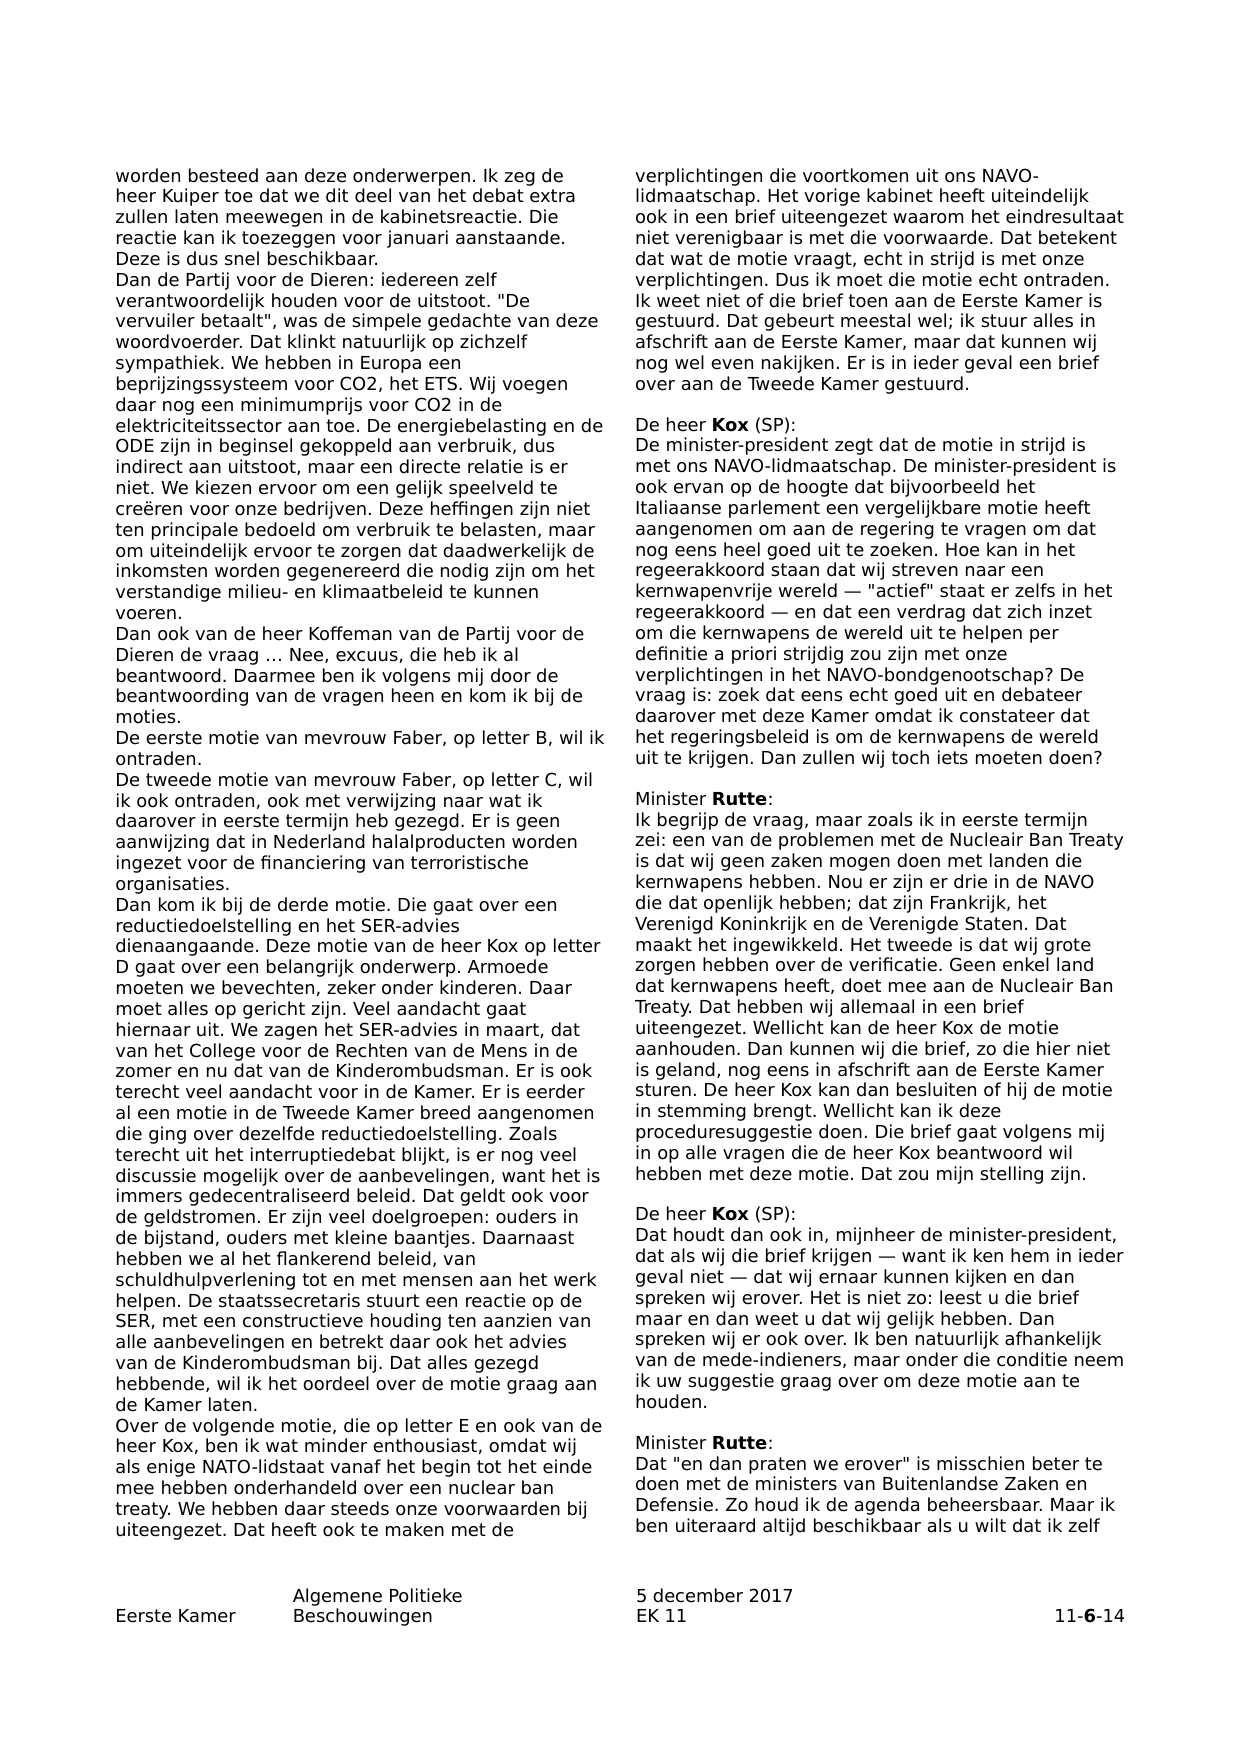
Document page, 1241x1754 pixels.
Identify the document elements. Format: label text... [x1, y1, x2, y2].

text Dat houdt dan ook in, mijnheer de minister-president, dat als wij die brief krijgen — want ik ken hem in ieder geval niet — dat wij ernaar kunnen kijken en dan spreken wij erover. Het is niet zo: leest u die brief maar en dan weet u dat wij gelijk hebben. Dan spreken wij er ook over. Ik ben natuurlijk afhankelijk van de mede-indieners, maar onder die conditie neem ik uw suggestie graag over om deze motie aan te houden. [635, 1225, 1125, 1412]
text worden besteed aan deze onderwerpen. Ik zeg de heer Kuiper toe dat we dit deel van het debat extra zullen laten meewegen in de kabinetsreactie. Die reactie kan ik toezeggen voor januari aanstaande. Deze is dus snel beschikbaar. [115, 165, 605, 269]
text Dan kom ik bij de derde motie. Die gaat over een reductiedoelstelling en het SER-advies dienaangaande. Deze motie van de heer Kox op letter D gaat over een belangrijk onderwerp. Armoede moeten we bevechten, zeker onder kinderen. Daar moet alles op gericht zijn. Veel aandacht gaat hiernaar uit. We zagen het SER-advies in maart, dat van het College voor de Rechten van de Mens in de zomer en nu dat van de Kinderombudsman. Er is ook terecht veel aandacht voor in de Kamer. Er is eerder al een motie in de Tweede Kamer breed aangenomen die ging over dezelfde reductiedoelstelling. Zoals terecht uit het interruptiedebat blijkt, is er nog veel discussie mogelijk over de aanbevelingen, want het is immers gedecentraliseerd beleid. Dat geldt ook voor de geldstromen. Er zijn veel doelgroepen: ouders in de bijstand, ouders met kleine baantjes. Daarnaast hebben we al het flankerend beleid, van schuldhulpverlening tot en met mensen aan het werk helpen. De staatssecretaris stuurt een reactie op de SER, met een constructieve houding ten aanzien van alle aanbevelingen en betrekt daar ook het advies van de Kinderombudsman bij. Dat alles gezegd hebbende, wil ik het oordeel over de motie graag aan de Kamer laten. [115, 894, 605, 1415]
text Over de volgende motie, die op letter E en ook van de heer Kox, ben ik wat minder enthousiast, omdat wij als enige NATO-lidstaat vanaf het begin tot het einde mee hebben onderhandeld over een nuclear ban treaty. We hebben daar steeds onze voorwaarden bij uiteengezet. Dat heeft ook te maken met de [115, 1415, 605, 1540]
text Dat "en dan praten we erover" is misschien beter te doen met de ministers van Buitenlandse Zaken en Defensie. Zo houd ik de agenda beheersbaar. Maar ik ben uiteraard altijd beschikbaar als u wilt dat ik zelf [635, 1453, 1125, 1537]
text De eerste motie van mevrouw Faber, op letter B, wil ik ontraden. [115, 728, 605, 769]
text verplichtingen die voortkomen uit ons NAVO-lidmaatschap. Het vorige kabinet heeft uiteindelijk ook in een brief uiteengezet waarom het eindresultaat niet verenigbaar is met die voorwaarde. Dat betekent dat wat de motie vraagt, echt in strijd is met onze verplichtingen. Dus ik moet die motie echt ontraden. Ik weet niet of die brief toen aan de Eerste Kamer is gestuurd. Dat gebeurt meestal wel; ik stuur alles in afschrift aan de Eerste Kamer, maar dat kunnen wij nog wel even nakijken. Er is in ieder geval een brief over aan de Tweede Kamer gestuurd. [635, 165, 1125, 394]
text De minister-president zegt dat de motie in strijd is met ons NAVO-lidmaatschap. De minister-president is ook ervan op de hoogte dat bijvoorbeeld het Italiaanse parlement een vergelijkbare motie heeft aangenomen om aan de regering te vragen om dat nog eens heel goed uit te zoeken. Hoe kan in het regeerakkoord staan dat wij streven naar een kernwapenvrije wereld — "actief" staat er zelfs in het regeerakkoord — en dat een verdrag dat zich inzet om die kernwapens de wereld uit te helpen per definitie a priori strijdig zou zijn met onze verplichtingen in het NAVO-bondgenootschap? De vraag is: zoek dat eens echt goed uit en debateer daarover met deze Kamer omdat ik constateer dat het regeringsbeleid is om de kernwapens de wereld uit te krijgen. Dan zullen wij toch iets moeten doen? [635, 435, 1125, 768]
text Minister Rutte: [635, 1432, 1125, 1453]
text De tweede motie van mevrouw Faber, op letter C, wil ik ook ontraden, ook met verwijzing naar wat ik daarover in eerste termijn heb gezegd. Er is geen aanwijzing dat in Nederland halalproducten worden ingezet voor de financiering van terroristische organisaties. [115, 769, 605, 894]
text Dan de Partij voor de Dieren: iedereen zelf verantwoordelijk houden voor de uitstoot. "De vervuiler betaalt", was de simpele gedachte van deze woordvoerder. Dat klinkt natuurlijk op zichzelf sympathiek. We hebben in Europa een beprijzingssysteem voor CO2, het ETS. Wij voegen daar nog een minimumprijs voor CO2 in de elektriciteitssector aan toe. De energiebelasting en de ODE zijn in beginsel gekoppeld aan verbruik, dus indirect aan uitstoot, maar een directe relatie is er niet. We kiezen ervoor om een gelijk speelveld te creëren voor onze bedrijven. Deze heffingen zijn niet ten principale bedoeld om verbruik te belasten, maar om uiteindelijk ervoor te zorgen dat daadwerkelijk de inkomsten worden gegenereerd die nodig zijn om het verstandige milieu- en klimaatbeleid te kunnen voeren. [115, 269, 605, 624]
text Minister Rutte: [635, 788, 1125, 809]
text De heer Kox (SP): [635, 414, 1125, 435]
text Ik begrijp de vraag, maar zoals ik in eerste termijn zei: een van de problemen met de Nucleair Ban Treaty is dat wij geen zaken mogen doen met landen die kernwapens hebben. Nou er zijn er drie in de NAVO die dat openlijk hebben; dat zijn Frankrijk, het Verenigd Koninkrijk en de Verenigde Staten. Dat maakt het ingewikkeld. Het tweede is dat wij grote zorgen hebben over de verificatie. Geen enkel land dat kernwapens heeft, doet mee aan de Nucleair Ban Treaty. Dat hebben wij allemaal in een brief uiteengezet. Wellicht kan de heer Kox de motie aanhouden. Dan kunnen wij die brief, zo die hier niet is geland, nog eens in afschrift aan de Eerste Kamer sturen. De heer Kox kan dan besluiten of hij de motie in stemming brengt. Wellicht kan ik deze proceduresuggestie doen. Die brief gaat volgens mij in op alle vragen die de heer Kox beantwoord wil hebben met deze motie. Dat zou mijn stelling zijn. [635, 809, 1125, 1184]
text Dan ook van de heer Koffeman van de Partij voor de Dieren de vraag … Nee, excuus, die heb ik al beantwoord. Daarmee ben ik volgens mij door de beantwoording van de vragen heen en kom ik bij de moties. [115, 624, 605, 728]
text De heer Kox (SP): [635, 1204, 1125, 1225]
